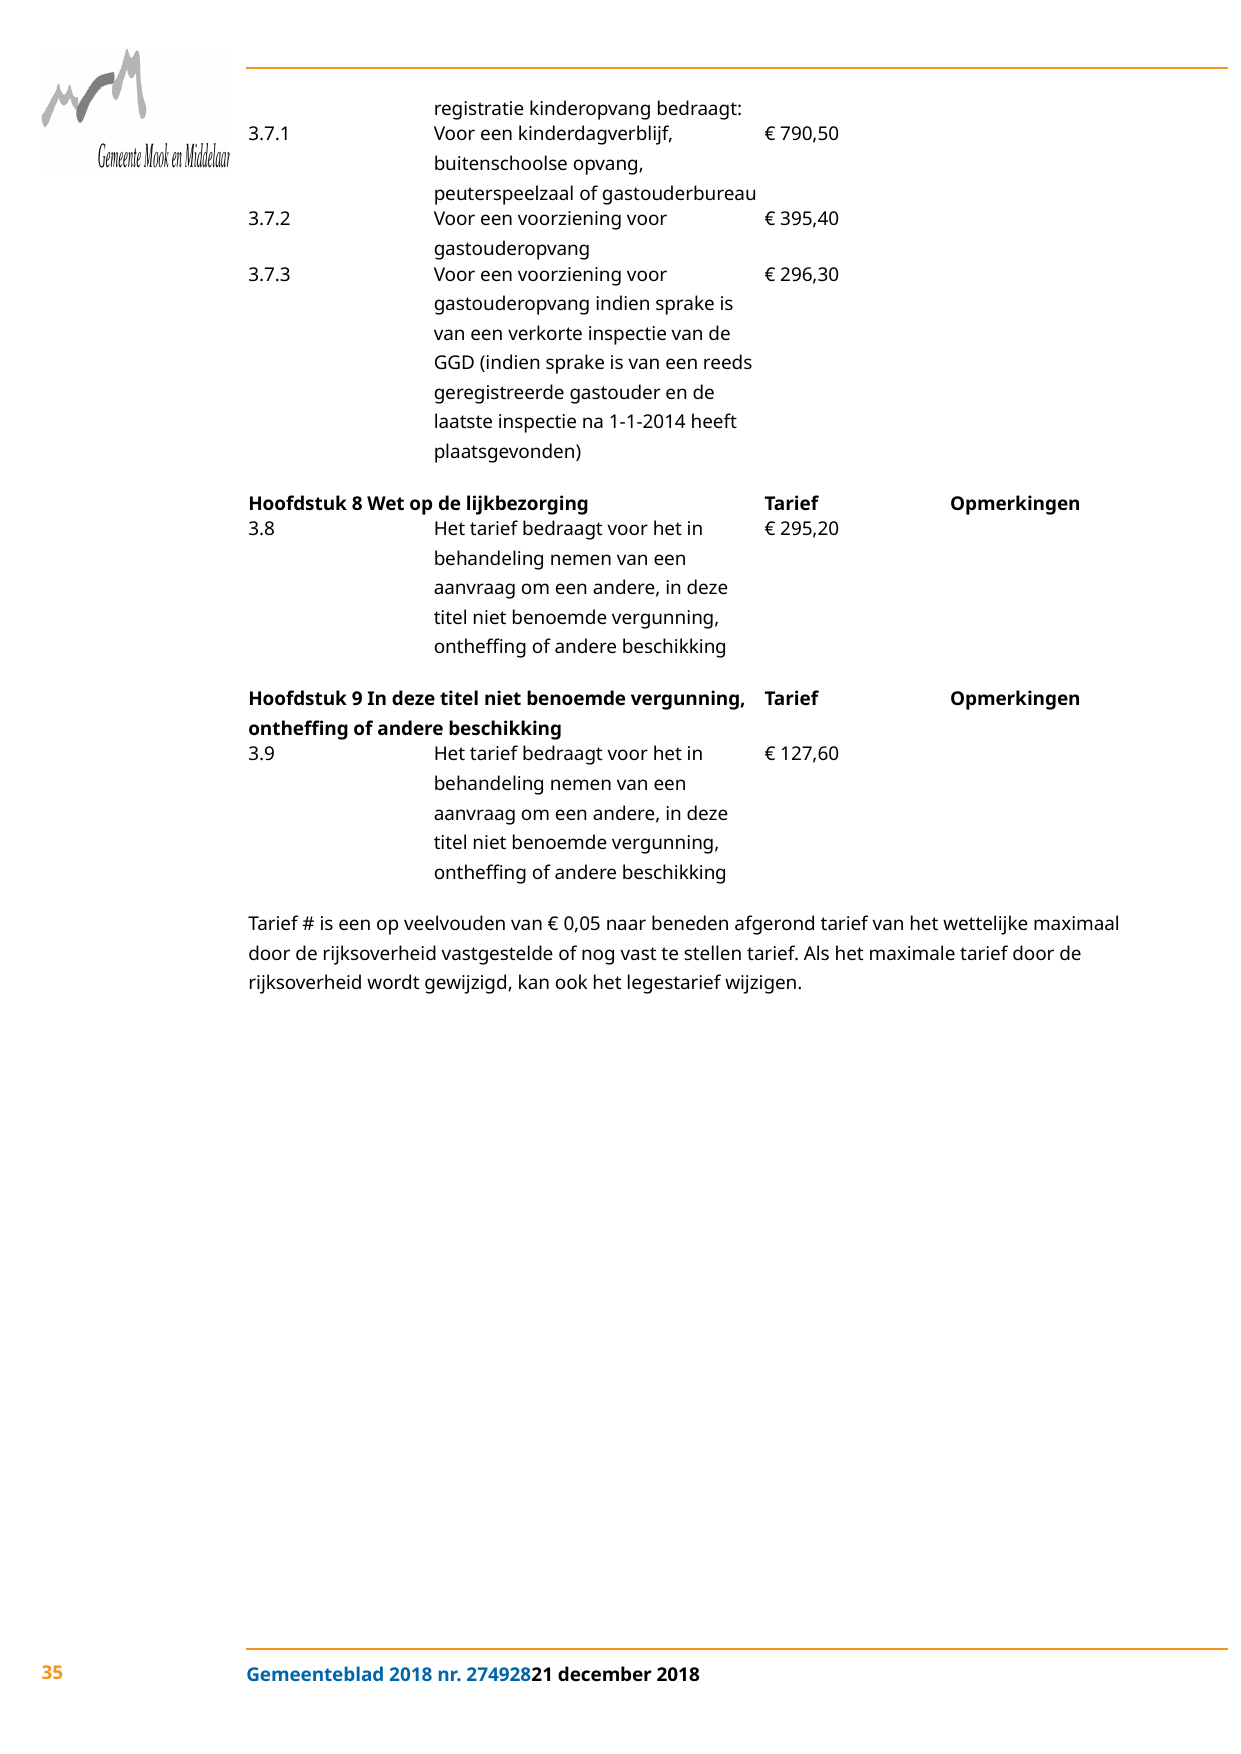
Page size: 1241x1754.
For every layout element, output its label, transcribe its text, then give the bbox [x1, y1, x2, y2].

table_cell [950, 515, 1152, 659]
table_cell [764, 464, 950, 490]
table_cell [248, 95, 433, 121]
table_cell Voor een voorziening voor gastouderopvang [434, 205, 764, 261]
table_cell € 127,60 [764, 741, 950, 884]
table_cell [950, 885, 1152, 910]
table_cell [950, 121, 1152, 205]
table_cell 3.7.3 [248, 261, 433, 464]
table_cell € 395,40 [764, 205, 950, 261]
table_cell [434, 660, 764, 685]
table_cell 3.7.1 [248, 121, 433, 205]
table_cell Hoofdstuk 9 In deze titel niet benoemde vergunning, ontheffing of andere beschikking [248, 685, 764, 741]
table_cell [248, 660, 433, 685]
table_cell € 296,30 [764, 261, 950, 464]
table_cell € 295,20 [764, 515, 950, 659]
table_cell Het tarief bedraagt voor het in behandeling nemen van een aanvraag om een andere, in deze titel niet benoemde vergunning, ontheffing of andere beschikking [434, 515, 764, 659]
table_cell [950, 261, 1152, 464]
table_cell [764, 885, 950, 910]
table_cell 3.8 [248, 515, 433, 659]
table_cell Het tarief bedraagt voor het in behandeling nemen van een aanvraag om een andere, in deze titel niet benoemde vergunning, ontheffing of andere beschikking [434, 741, 764, 884]
table_cell € 790,50 [764, 121, 950, 205]
table_cell Tarief [764, 685, 950, 741]
table_cell Hoofdstuk 8 Wet op de lijkbezorging [248, 490, 764, 515]
table_cell [950, 660, 1152, 685]
table_cell [764, 95, 950, 121]
table_cell Tarief [764, 490, 950, 515]
picture [41, 47, 231, 172]
table_cell [434, 464, 764, 490]
table_cell Opmerkingen [950, 490, 1152, 515]
table_cell 3.7.2 [248, 205, 433, 261]
table_cell [248, 885, 433, 910]
table_cell [950, 464, 1152, 490]
table_cell Opmerkingen [950, 685, 1152, 741]
table_cell [434, 885, 764, 910]
table_cell [950, 205, 1152, 261]
table_cell Voor een kinderdagverblijf, buitenschoolse opvang, peuterspeelzaal of gastouderbureau [434, 121, 764, 205]
table_cell [248, 464, 433, 490]
table_cell [950, 741, 1152, 884]
table_cell Tarief # is een op veelvouden van € 0,05 naar beneden afgerond tarief van het wettelijke maximaal door de rijksoverheid vastgestelde of nog vast te stellen tarief. Als het maximale tarief door de rijksoverheid wordt gewijzigd, kan ook het legestarief wijzigen. [248, 910, 1152, 995]
table_cell [950, 95, 1152, 121]
table_cell registratie kinderopvang bedraagt: [434, 95, 764, 121]
table_cell 3.9 [248, 741, 433, 884]
table_cell [764, 660, 950, 685]
table_cell Voor een voorziening voor gastouderopvang indien sprake is van een verkorte inspectie van de GGD (indien sprake is van een reeds geregistreerde gastouder en de laatste inspectie na 1-1-2014 heeft plaatsgevonden) [434, 261, 764, 464]
